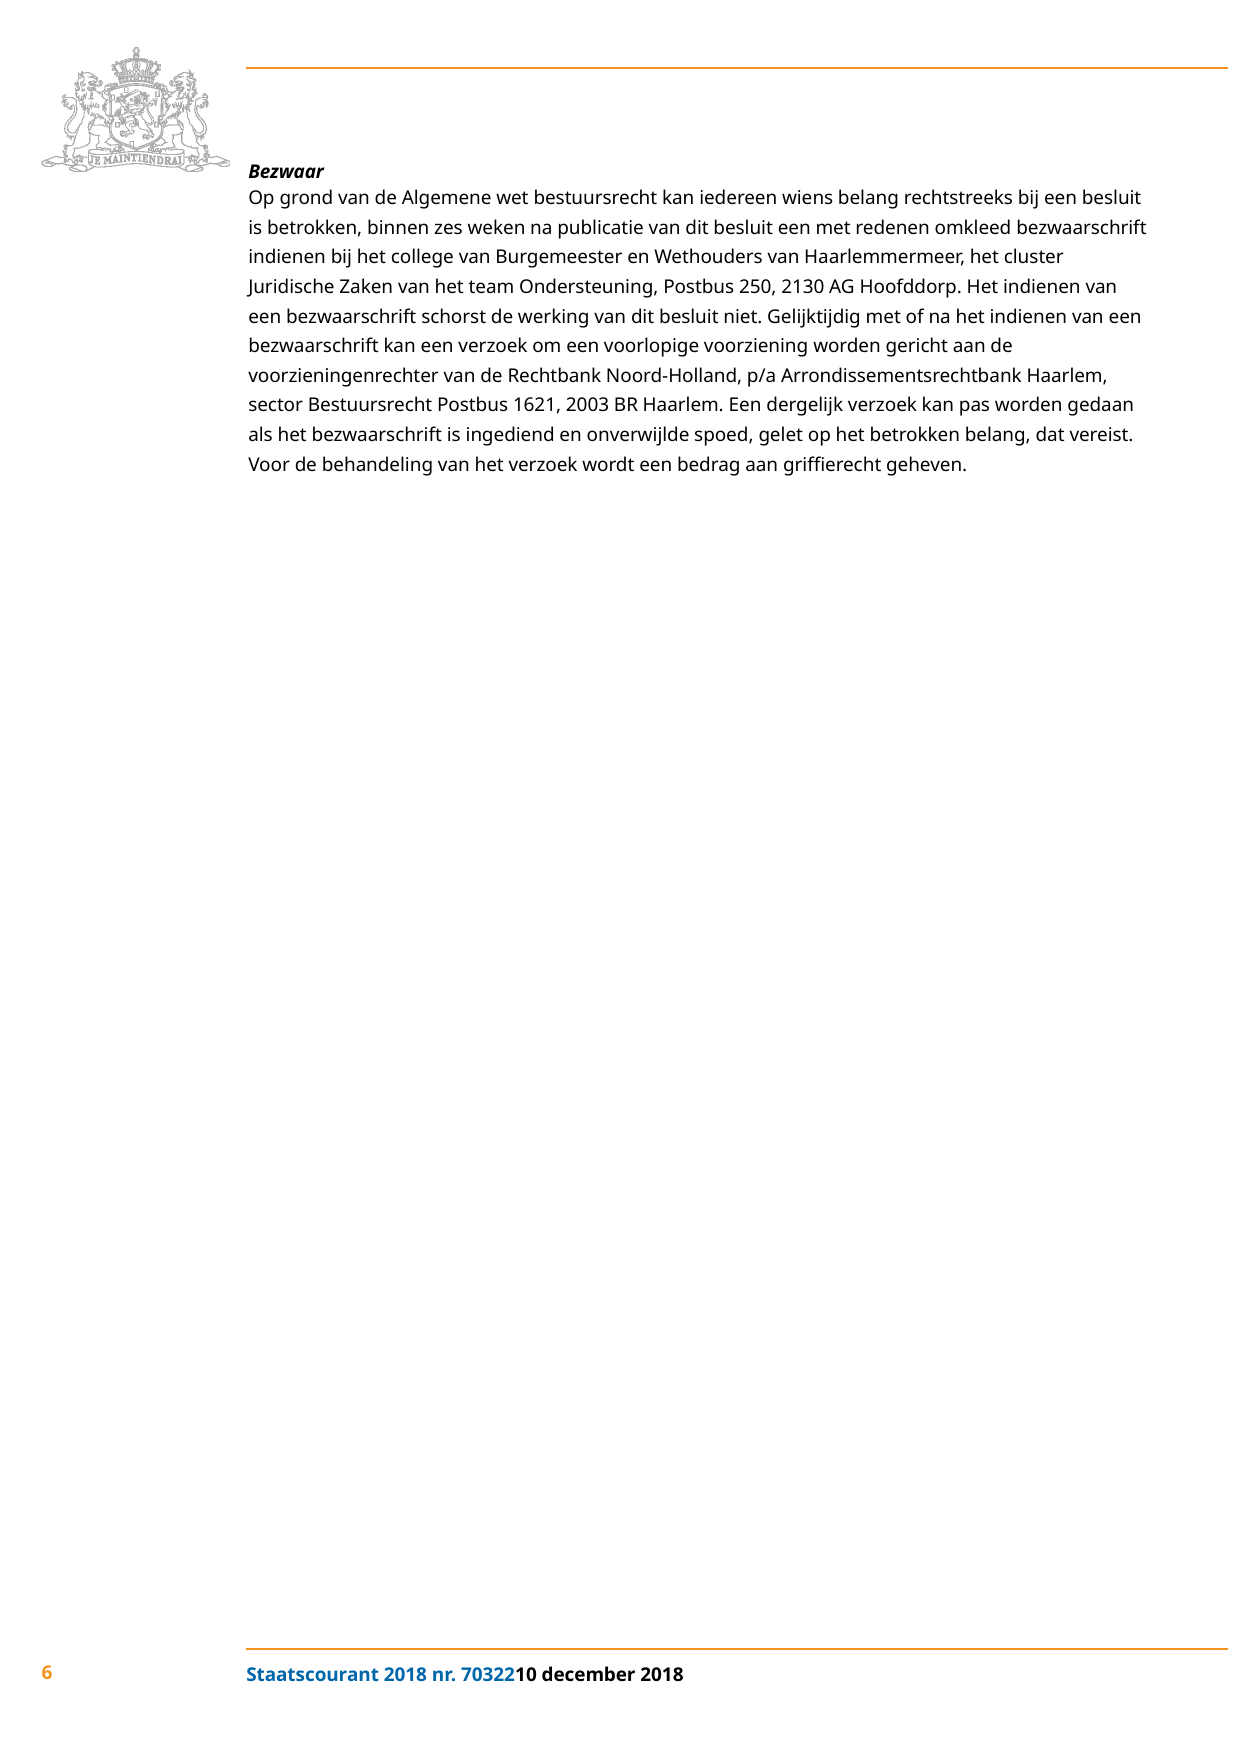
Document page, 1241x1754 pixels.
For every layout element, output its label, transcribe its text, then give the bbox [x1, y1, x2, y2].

text Bezwaar [248, 159, 1152, 184]
text Op grond van de Algemene wet bestuursrecht kan iedereen wiens belang rechtstreeks bij een besluit is betrokken, binnen zes weken na publicatie van dit besluit een met redenen omkleed bezwaarschrift indienen bij het college van Burgemeester en Wethouders van Haarlemmermeer, het cluster Juridische Zaken van het team Ondersteuning, Postbus 250, 2130 AG Hoofddorp. Het indienen van een bezwaarschrift schorst de werking van dit besluit niet. Gelijktijdig met of na het indienen van een bezwaarschrift kan een verzoek om een voorlopige voorziening worden gericht aan de voorzieningenrechter van de Rechtbank Noord-Holland, p/a Arrondissementsrechtbank Haarlem, sector Bestuursrecht Postbus 1621, 2003 BR Haarlem. Een dergelijk verzoek kan pas worden gedaan als het bezwaarschrift is ingediend en onverwijlde spoed, gelet op het betrokken belang, dat vereist. Voor de behandeling van het verzoek wordt een bedrag aan griffierecht geheven. [248, 184, 1152, 476]
picture [41, 47, 231, 172]
